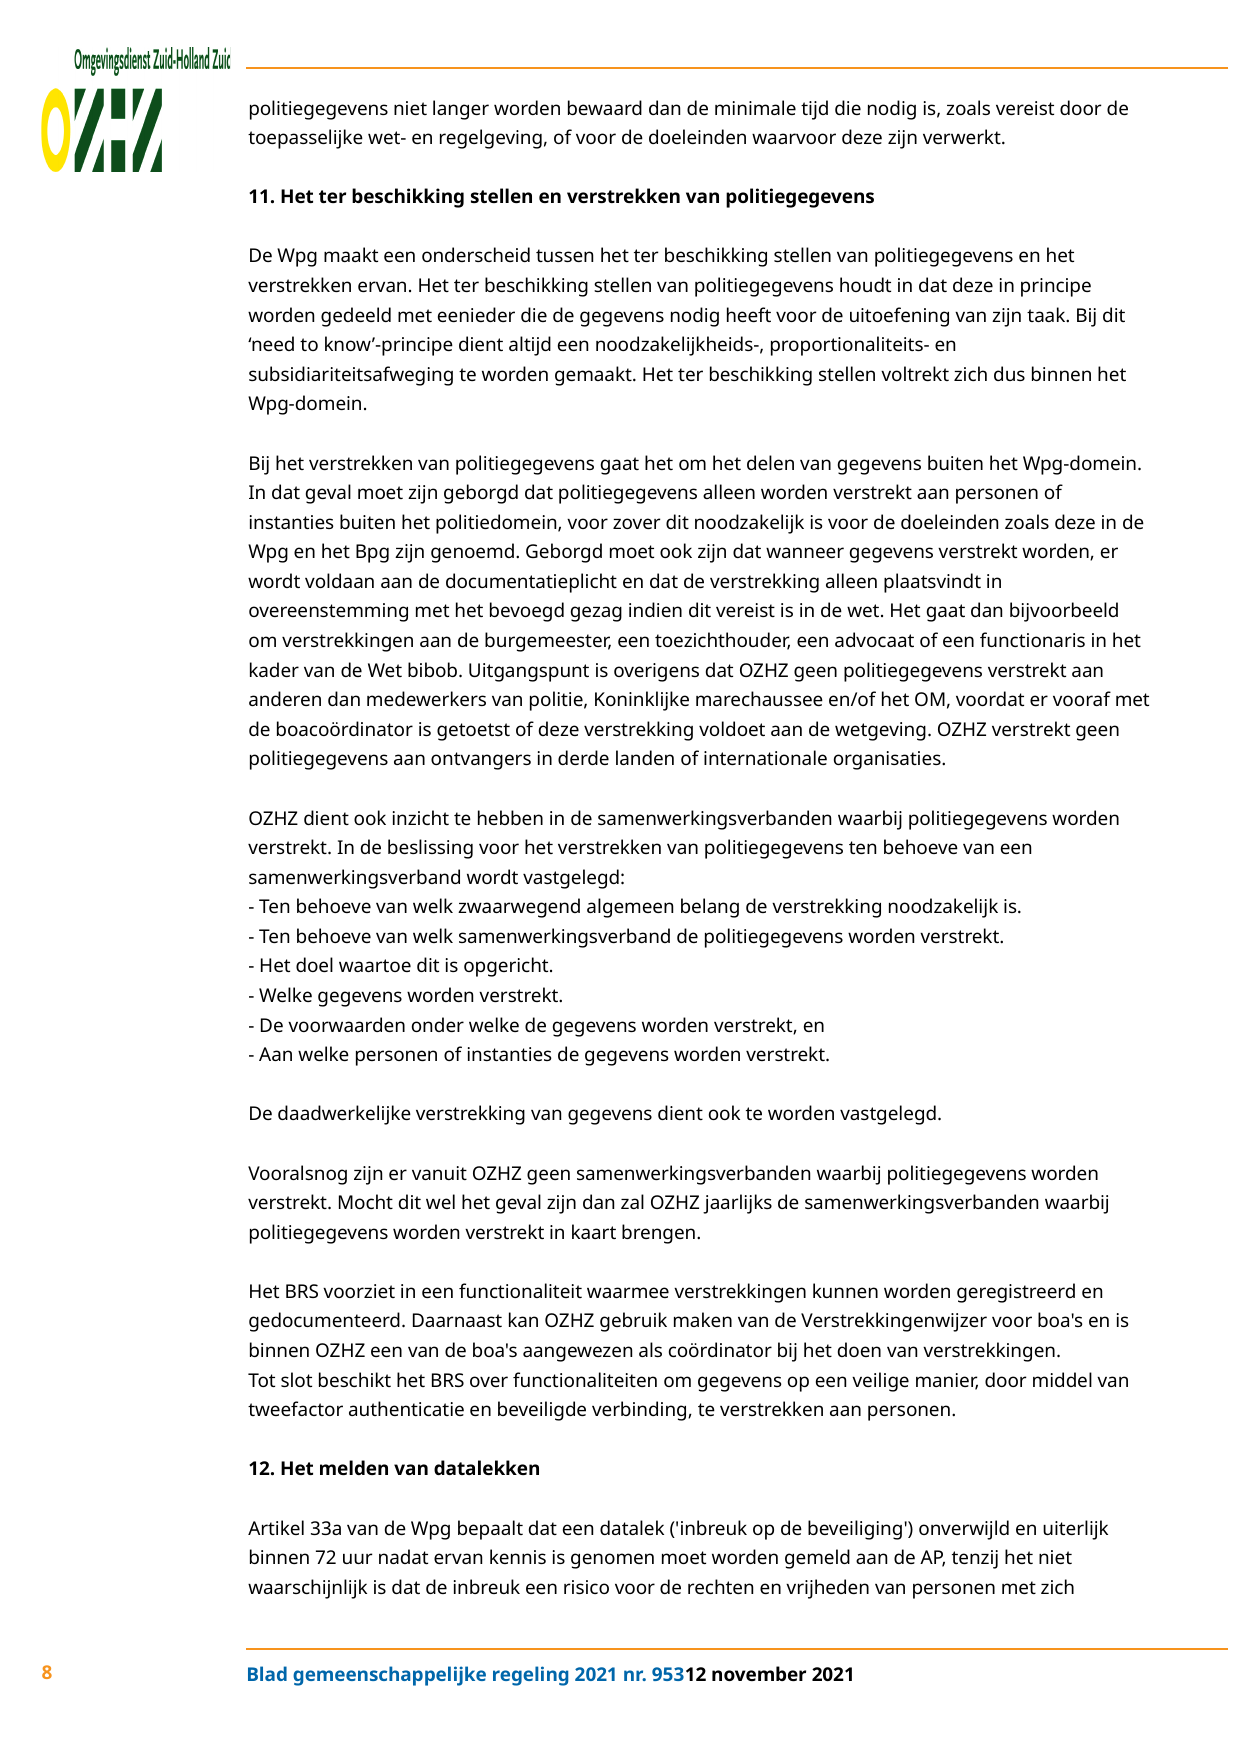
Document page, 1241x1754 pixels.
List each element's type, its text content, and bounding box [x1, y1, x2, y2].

text - Ten behoeve van welk samenwerkingsverband de politiegegevens worden verstrekt. [248, 923, 1152, 949]
text 11. Het ter beschikking stellen en verstrekken van politiegegevens [248, 183, 1152, 209]
text - Welke gegevens worden verstrekt. [248, 982, 1152, 1008]
text - De voorwaarden onder welke de gegevens worden verstrekt, en [248, 1012, 1152, 1038]
text politiegegevens niet langer worden bewaard dan de minimale tijd die nodig is, zoals vereist door de toepasselijke wet- en regelgeving, of voor de doeleinden waarvoor deze zijn verwerkt. [248, 95, 1152, 150]
text Vooralsnog zijn er vanuit OZHZ geen samenwerkingsverbanden waarbij politiegegevens worden verstrekt. Mocht dit wel het geval zijn dan zal OZHZ jaarlijks de samenwerkingsverbanden waarbij politiegegevens worden verstrekt in kaart brengen. [248, 1160, 1152, 1245]
text - Aan welke personen of instanties de gegevens worden verstrekt. [248, 1041, 1152, 1067]
text OZHZ dient ook inzicht te hebben in de samenwerkingsverbanden waarbij politiegegevens worden verstrekt. In de beslissing voor het verstrekken van politiegegevens ten behoeve van een samenwerkingsverband wordt vastgelegd: [248, 805, 1152, 890]
picture [41, 47, 231, 172]
text De daadwerkelijke verstrekking van gegevens dient ook te worden vastgelegd. [248, 1101, 1152, 1126]
text De Wpg maakt een onderscheid tussen het ter beschikking stellen van politiegegevens en het verstrekken ervan. Het ter beschikking stellen van politiegegevens houdt in dat deze in principe worden gedeeld met eenieder die de gegevens nodig heeft voor de uitoefening van zijn taak. Bij dit ‘need to know’-principe dient altijd een noodzakelijkheids-, proportionaliteits- en subsidiariteitsafweging te worden gemaakt. Het ter beschikking stellen voltrekt zich dus binnen het Wpg-domein. [248, 243, 1152, 416]
text - Ten behoeve van welk zwaarwegend algemeen belang de verstrekking noodzakelijk is. [248, 893, 1152, 919]
text Tot slot beschikt het BRS over functionaliteiten om gegevens op een veilige manier, door middel van tweefactor authenticatie en beveiligde verbinding, te verstrekken aan personen. [248, 1367, 1152, 1422]
text Bij het verstrekken van politiegegevens gaat het om het delen van gegevens buiten het Wpg-domein. In dat geval moet zijn geborgd dat politiegegevens alleen worden verstrekt aan personen of instanties buiten het politiedomein, voor zover dit noodzakelijk is voor de doeleinden zoals deze in de Wpg en het Bpg zijn genoemd. Geborgd moet ook zijn dat wanneer gegevens verstrekt worden, er wordt voldaan aan de documentatieplicht en dat de verstrekking alleen plaatsvindt in overeenstemming met het bevoegd gezag indien dit vereist is in de wet. Het gaat dan bijvoorbeeld om verstrekkingen aan de burgemeester, een toezichthouder, een advocaat of een functionaris in het kader van de Wet bibob. Uitgangspunt is overigens dat OZHZ geen politiegegevens verstrekt aan anderen dan medewerkers van politie, Koninklijke marechaussee en/of het OM, voordat er vooraf met de boacoördinator is getoetst of deze verstrekking voldoet aan de wetgeving. OZHZ verstrekt geen politiegegevens aan ontvangers in derde landen of internationale organisaties. [248, 450, 1152, 771]
text Artikel 33a van de Wpg bepaalt dat een datalek ('inbreuk op de beveiliging') onverwijld en uiterlijk binnen 72 uur nadat ervan kennis is genomen moet worden gemeld aan de AP, tenzij het niet waarschijnlijk is dat de inbreuk een risico voor de rechten en vrijheden van personen met zich [248, 1515, 1152, 1600]
text Het BRS voorziet in een functionaliteit waarmee verstrekkingen kunnen worden geregistreerd en gedocumenteerd. Daarnaast kan OZHZ gebruik maken van de Verstrekkingenwijzer voor boa's en is binnen OZHZ een van de boa's aangewezen als coördinator bij het doen van verstrekkingen. [248, 1278, 1152, 1363]
text - Het doel waartoe dit is opgericht. [248, 953, 1152, 978]
text 12. Het melden van datalekken [248, 1456, 1152, 1481]
